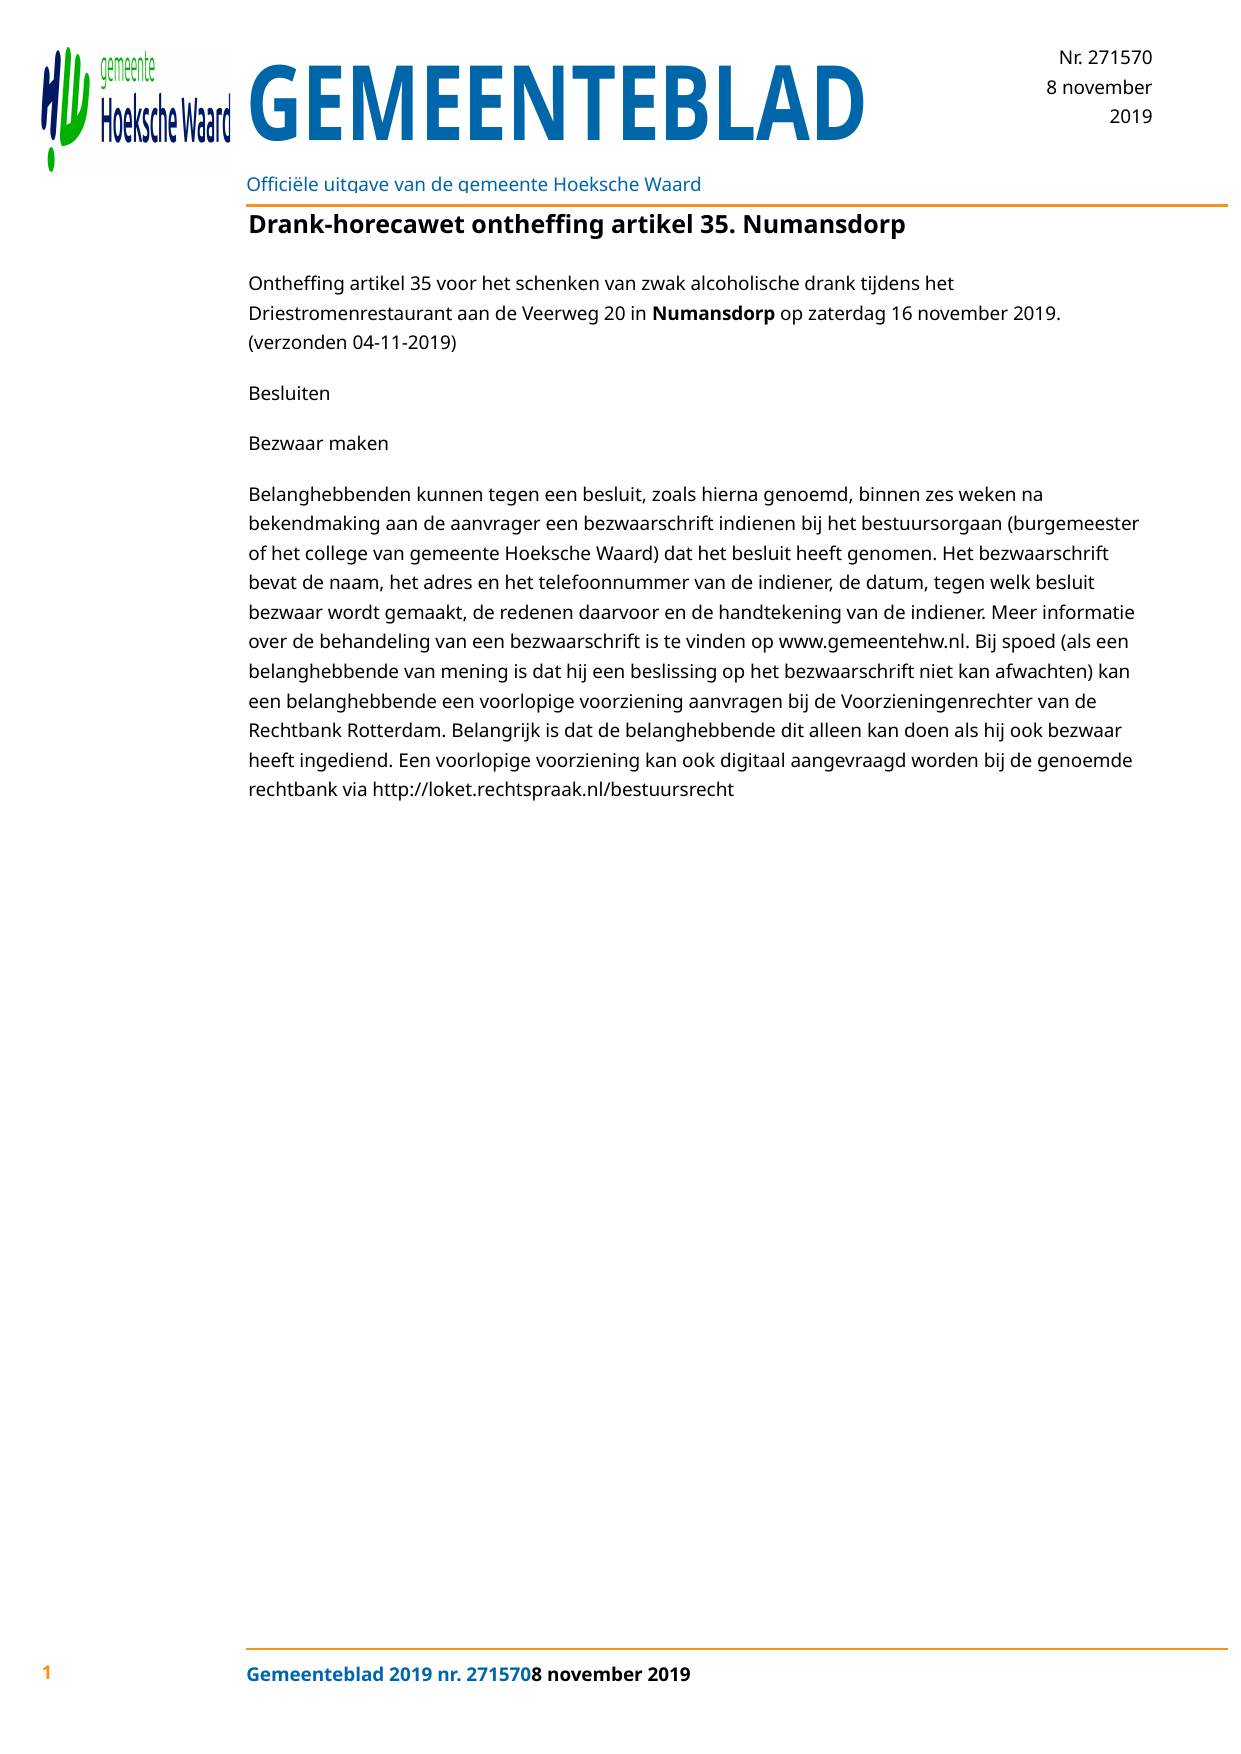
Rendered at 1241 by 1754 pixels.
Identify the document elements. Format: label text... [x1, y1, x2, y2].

text Besluiten [248, 380, 1152, 406]
picture [41, 47, 231, 172]
text Bezwaar maken [248, 430, 1152, 456]
text Ontheffing artikel 35 voor het schenken van zwak alcoholische drank tijdens het Driestromenrestaurant aan de Veerweg 20 in Numansdorp op zaterdag 16 november 2019. (verzonden 04-11-2019) [248, 270, 1152, 355]
text Drank-horecawet ontheffing artikel 35. Numansdorp [248, 207, 1152, 241]
text Belanghebbenden kunnen tegen een besluit, zoals hierna genoemd, binnen zes weken na bekendmaking aan de aanvrager een bezwaarschrift indienen bij het bestuursorgaan (burgemeester of het college van gemeente Hoeksche Waard) dat het besluit heeft genomen. Het bezwaarschrift bevat de naam, het adres en het telefoonnummer van de indiener, de datum, tegen welk besluit bezwaar wordt gemaakt, de redenen daarvoor en de handtekening van de indiener. Meer informatie over de behandeling van een bezwaarschrift is te vinden op www.gemeentehw.nl. Bij spoed (als een belanghebbende van mening is dat hij een beslissing op het bezwaarschrift niet kan afwachten) kan een belanghebbende een voorlopige voorziening aanvragen bij de Voorzieningenrechter van de Rechtbank Rotterdam. Belangrijk is dat de belanghebbende dit alleen kan doen als hij ook bezwaar heeft ingediend. Een voorlopige voorziening kan ook digitaal aangevraagd worden bij de genoemde rechtbank via http://loket.rechtspraak.nl/bestuursrecht [248, 481, 1152, 802]
